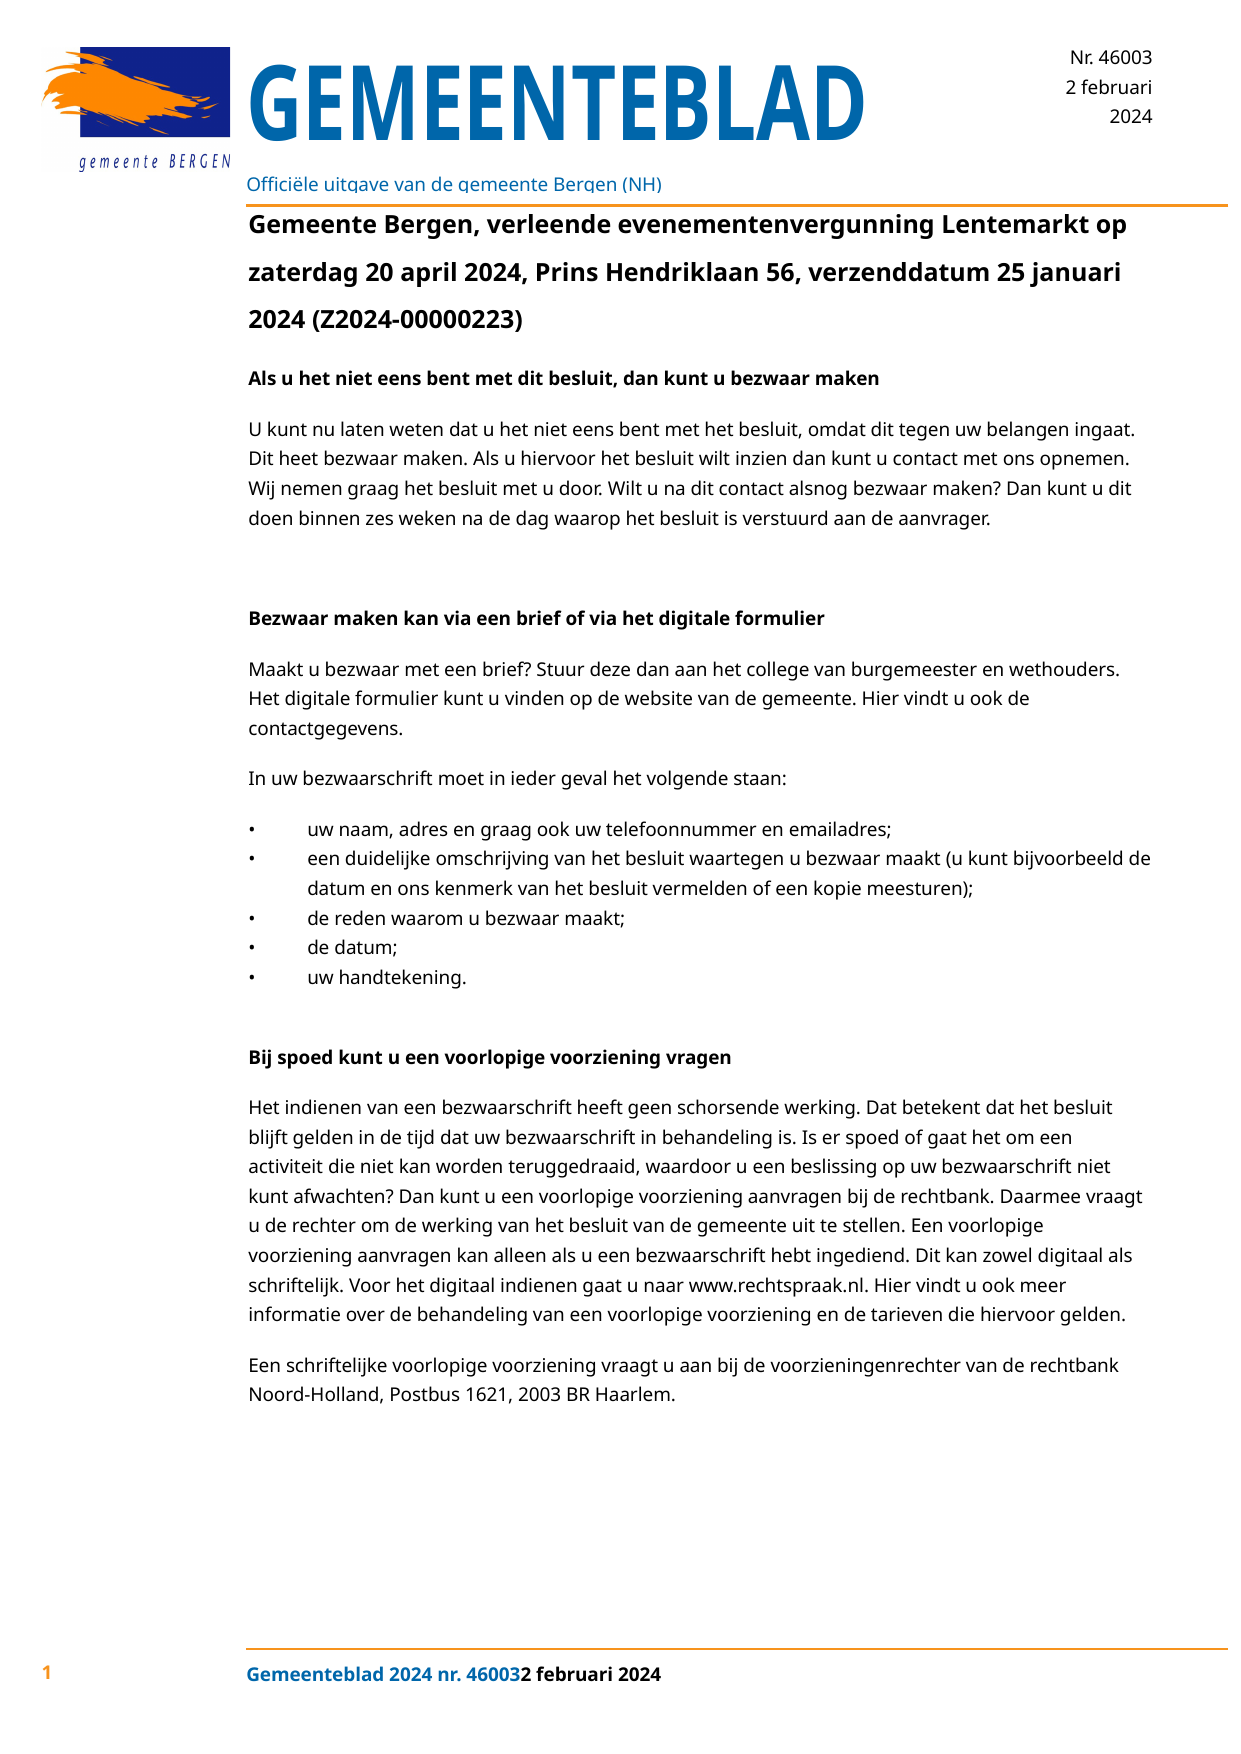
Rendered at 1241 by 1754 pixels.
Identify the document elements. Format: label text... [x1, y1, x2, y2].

text Als u het niet eens bent met dit besluit, dan kunt u bezwaar maken [248, 366, 1152, 391]
list uw naam, adres en graag ook uw telefoonnummer en emailadres; [248, 816, 1152, 842]
text U kunt nu laten weten dat u het niet eens bent met het besluit, omdat dit tegen uw belangen ingaat. Dit heet bezwaar maken. Als u hiervoor het besluit wilt inzien dan kunt u contact met ons opnemen. Wij nemen graag het besluit met u door. Wilt u na dit contact alsnog bezwaar maken? Dan kunt u dit doen binnen zes weken na de dag waarop het besluit is verstuurd aan de aanvrager. [248, 416, 1152, 530]
list een duidelijke omschrijving van het besluit waartegen u bezwaar maakt (u kunt bijvoorbeeld de datum en ons kenmerk van het besluit vermelden of een kopie meesturen); [248, 846, 1152, 901]
text Gemeente Bergen, verleende evenementenvergunning Lentemarkt op zaterdag 20 april 2024, Prins Hendriklaan 56, verzenddatum 25 januari 2024 (Z2024-00000223) [248, 207, 1152, 336]
text Een schriftelijke voorlopige voorziening vraagt u aan bij de voorzieningenrechter van de rechtbank Noord-Holland, Postbus 1621, 2003 BR Haarlem. [248, 1352, 1152, 1407]
list de datum; [248, 934, 1152, 960]
text Het indienen van een bezwaarschrift heeft geen schorsende werking. Dat betekent dat het besluit blijft gelden in de tijd dat uw bezwaarschrift in behandeling is. Is er spoed of gaat het om een activiteit die niet kan worden teruggedraaid, waardoor u een beslissing op uw bezwaarschrift niet kunt afwachten? Dan kunt u een voorlopige voorziening aanvragen bij de rechtbank. Daarmee vraagt u de rechter om de werking van het besluit van de gemeente uit te stellen. Een voorlopige voorziening aanvragen kan alleen als u een bezwaarschrift hebt ingediend. Dit kan zowel digitaal als schriftelijk. Voor het digitaal indienen gaat u naar www.rechtspraak.nl. Hier vindt u ook meer informatie over de behandeling van een voorlopige voorziening en de tarieven die hiervoor gelden. [248, 1094, 1152, 1327]
text Bezwaar maken kan via een brief of via het digitale formulier [248, 606, 1152, 631]
list de reden waarom u bezwaar maakt; [248, 905, 1152, 930]
list uw handtekening. [248, 964, 1152, 989]
text Maakt u bezwaar met een brief? Stuur deze dan aan het college van burgemeester en wethouders. Het digitale formulier kunt u vinden op de website van de gemeente. Hier vindt u ook de contactgegevens. [248, 656, 1152, 741]
picture [41, 47, 231, 172]
text In uw bezwaarschrift moet in ieder geval het volgende staan: [248, 766, 1152, 791]
text Bij spoed kunt u een voorlopige voorziening vragen [248, 1044, 1152, 1069]
